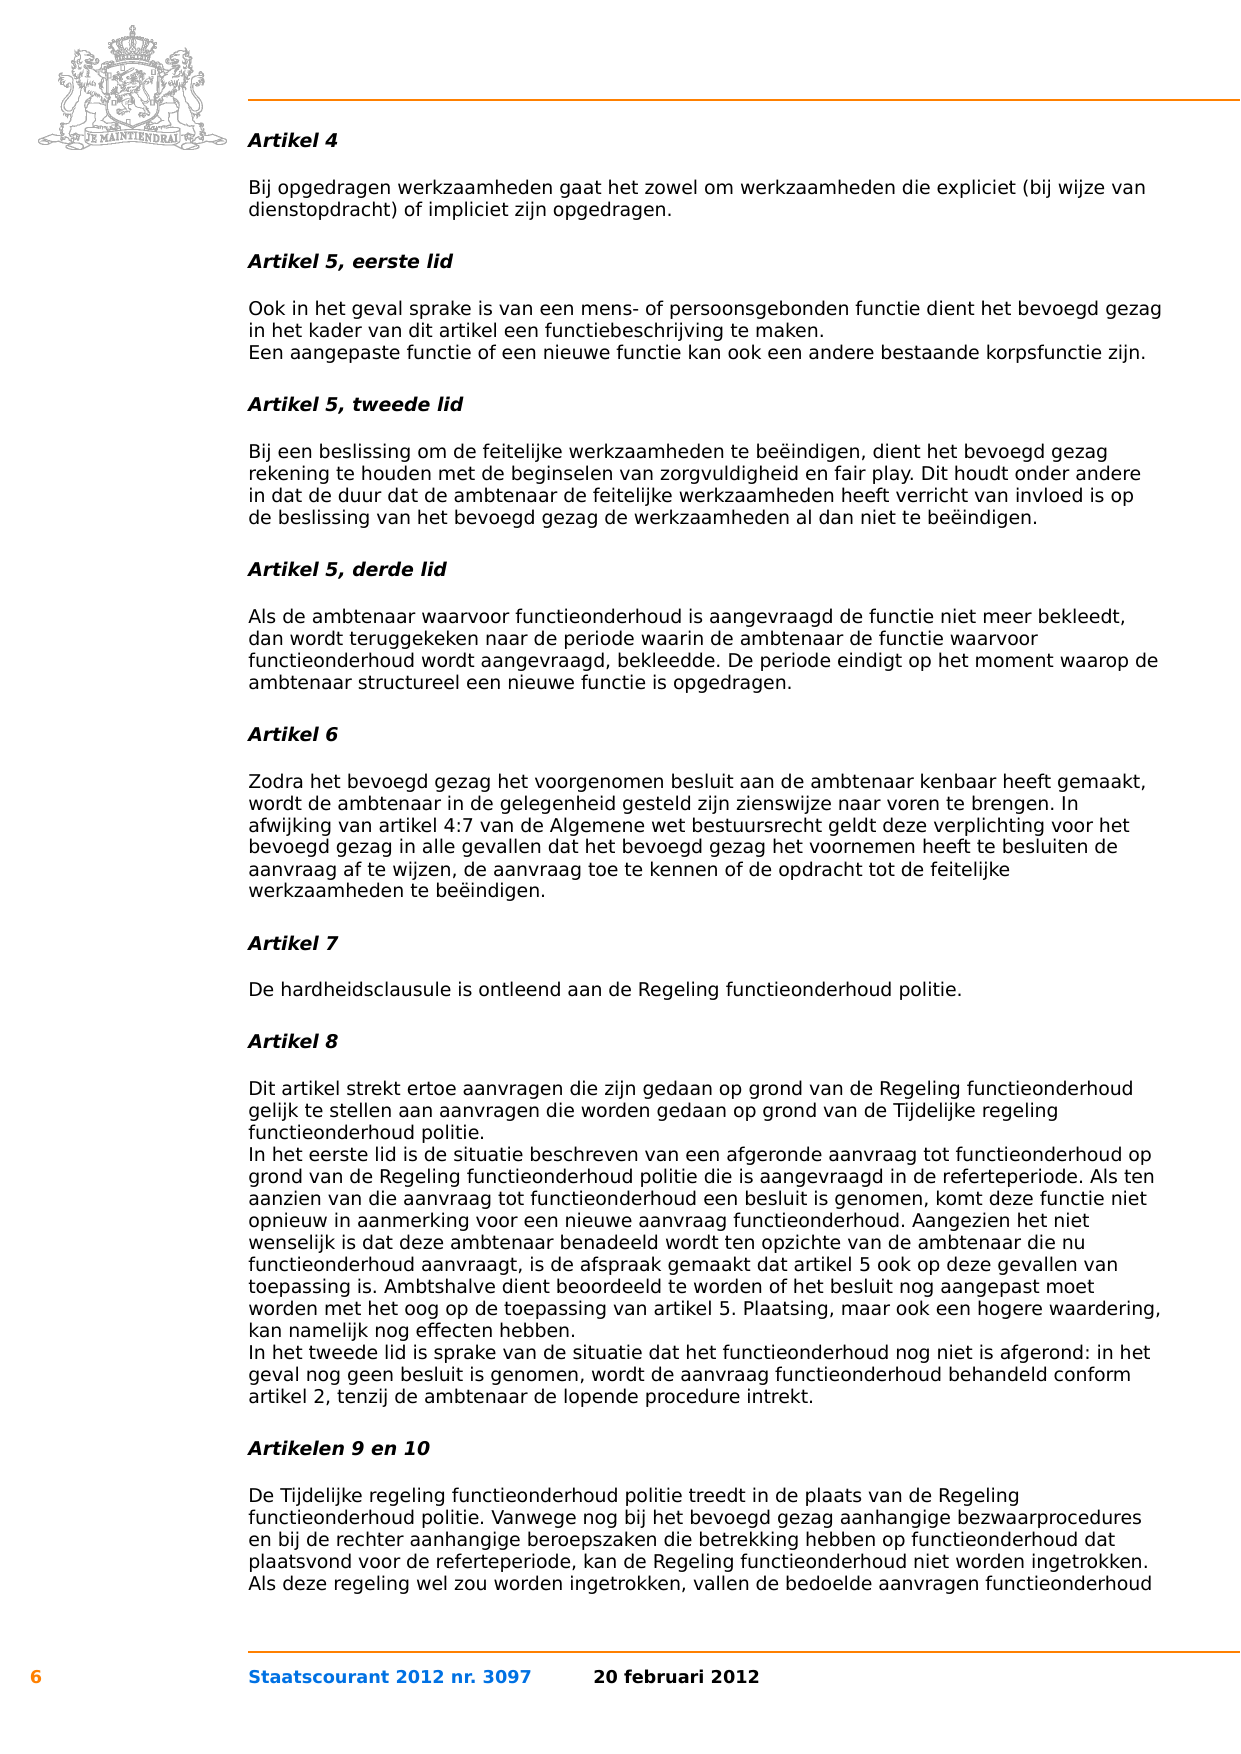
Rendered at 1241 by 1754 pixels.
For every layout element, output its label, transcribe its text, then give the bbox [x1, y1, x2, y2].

text Een aangepaste functie of een nieuwe functie kan ook een andere bestaande korpsfunctie zijn. [248, 342, 1163, 364]
picture [38, 25, 227, 150]
subtitle Artikel 8 [248, 1031, 1163, 1053]
subtitle Artikel 6 [248, 723, 1163, 746]
text In het tweede lid is sprake van de situatie dat het functieonderhoud nog niet is afgerond: in het geval nog geen besluit is genomen, wordt de aanvraag functieonderhoud behandeld conform artikel 2, tenzij de ambtenaar de lopende procedure intrekt. [248, 1342, 1163, 1408]
text De hardheidsclausule is ontleend aan de Regeling functieonderhoud politie. [248, 979, 1163, 1001]
text Dit artikel strekt ertoe aanvragen die zijn gedaan op grond van de Regeling functieonderhoud gelijk te stellen aan aanvragen die worden gedaan op grond van de Tijdelijke regeling functieonderhoud politie. [248, 1078, 1163, 1144]
text Ook in het geval sprake is van een mens- of persoonsgebonden functie dient het bevoegd gezag in het kader van dit artikel een functiebeschrijving te maken. [248, 298, 1163, 342]
text In het eerste lid is de situatie beschreven van een afgeronde aanvraag tot functieonderhoud op grond van de Regeling functieonderhoud politie die is aangevraagd in de referteperiode. Als ten aanzien van die aanvraag tot functieonderhoud een besluit is genomen, komt deze functie niet opnieuw in aanmerking voor een nieuwe aanvraag functieonderhoud. Aangezien het niet wenselijk is dat deze ambtenaar benadeeld wordt ten opzichte van de ambtenaar die nu functieonderhoud aanvraagt, is de afspraak gemaakt dat artikel 5 ook op deze gevallen van toepassing is. Ambtshalve dient beoordeeld te worden of het besluit nog aangepast moet worden met het oog op de toepassing van artikel 5. Plaatsing, maar ook een hogere waardering, kan namelijk nog effecten hebben. [248, 1144, 1163, 1342]
subtitle Artikelen 9 en 10 [248, 1438, 1163, 1460]
subtitle Artikel 5, eerste lid [248, 251, 1163, 273]
subtitle Artikel 7 [248, 932, 1163, 954]
text Bij opgedragen werkzaamheden gaat het zowel om werkzaamheden die expliciet (bij wijze van dienstopdracht) of impliciet zijn opgedragen. [248, 177, 1163, 221]
text De Tijdelijke regeling functieonderhoud politie treedt in de plaats van de Regeling functieonderhoud politie. Vanwege nog bij het bevoegd gezag aanhangige bezwaarprocedures en bij de rechter aanhangige beroepszaken die betrekking hebben op functieonderhoud dat plaatsvond voor de referteperiode, kan de Regeling functieonderhoud niet worden ingetrokken. Als deze regeling wel zou worden ingetrokken, vallen de bedoelde aanvragen functieonderhoud [248, 1485, 1163, 1595]
subtitle Artikel 5, tweede lid [248, 394, 1163, 416]
text Bij een beslissing om de feitelijke werkzaamheden te beëindigen, dient het bevoegd gezag rekening te houden met de beginselen van zorgvuldigheid en fair play. Dit houdt onder andere in dat de duur dat de ambtenaar de feitelijke werkzaamheden heeft verricht van invloed is op de beslissing van het bevoegd gezag de werkzaamheden al dan niet te beëindigen. [248, 441, 1163, 529]
subtitle Artikel 4 [248, 130, 1163, 152]
subtitle Artikel 5, derde lid [248, 559, 1163, 581]
text Zodra het bevoegd gezag het voorgenomen besluit aan de ambtenaar kenbaar heeft gemaakt, wordt de ambtenaar in de gelegenheid gesteld zijn zienswijze naar voren te brengen. In afwijking van artikel 4:7 van de Algemene wet bestuursrecht geldt deze verplichting voor het bevoegd gezag in alle gevallen dat het bevoegd gezag het voornemen heeft te besluiten de aanvraag af te wijzen, de aanvraag toe te kennen of de opdracht tot de feitelijke werkzaamheden te beëindigen. [248, 771, 1163, 902]
text Als de ambtenaar waarvoor functieonderhoud is aangevraagd de functie niet meer bekleedt, dan wordt teruggekeken naar de periode waarin de ambtenaar de functie waarvoor functieonderhoud wordt aangevraagd, bekleedde. De periode eindigt op het moment waarop de ambtenaar structureel een nieuwe functie is opgedragen. [248, 606, 1163, 693]
